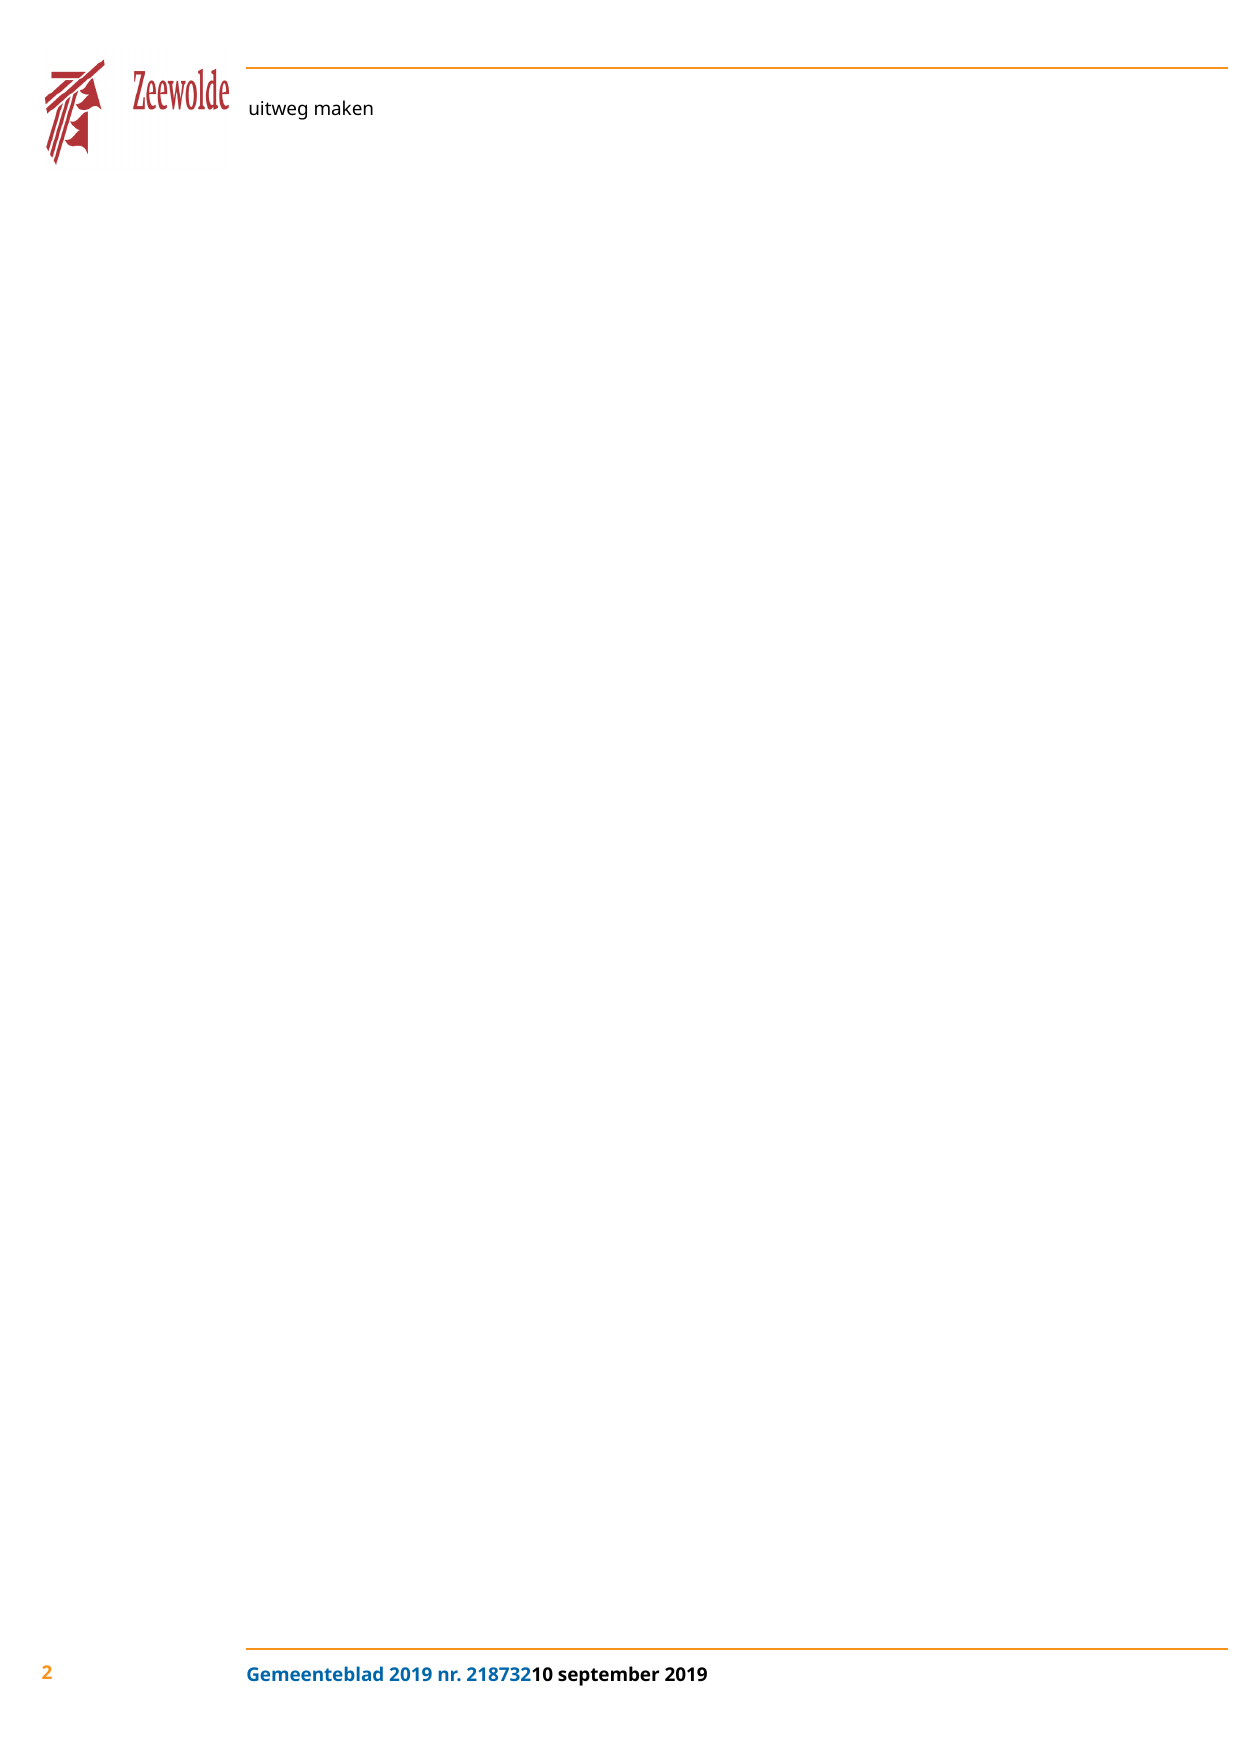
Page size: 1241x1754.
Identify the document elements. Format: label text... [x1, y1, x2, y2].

picture [41, 47, 231, 172]
text uitweg maken [248, 95, 1152, 121]
